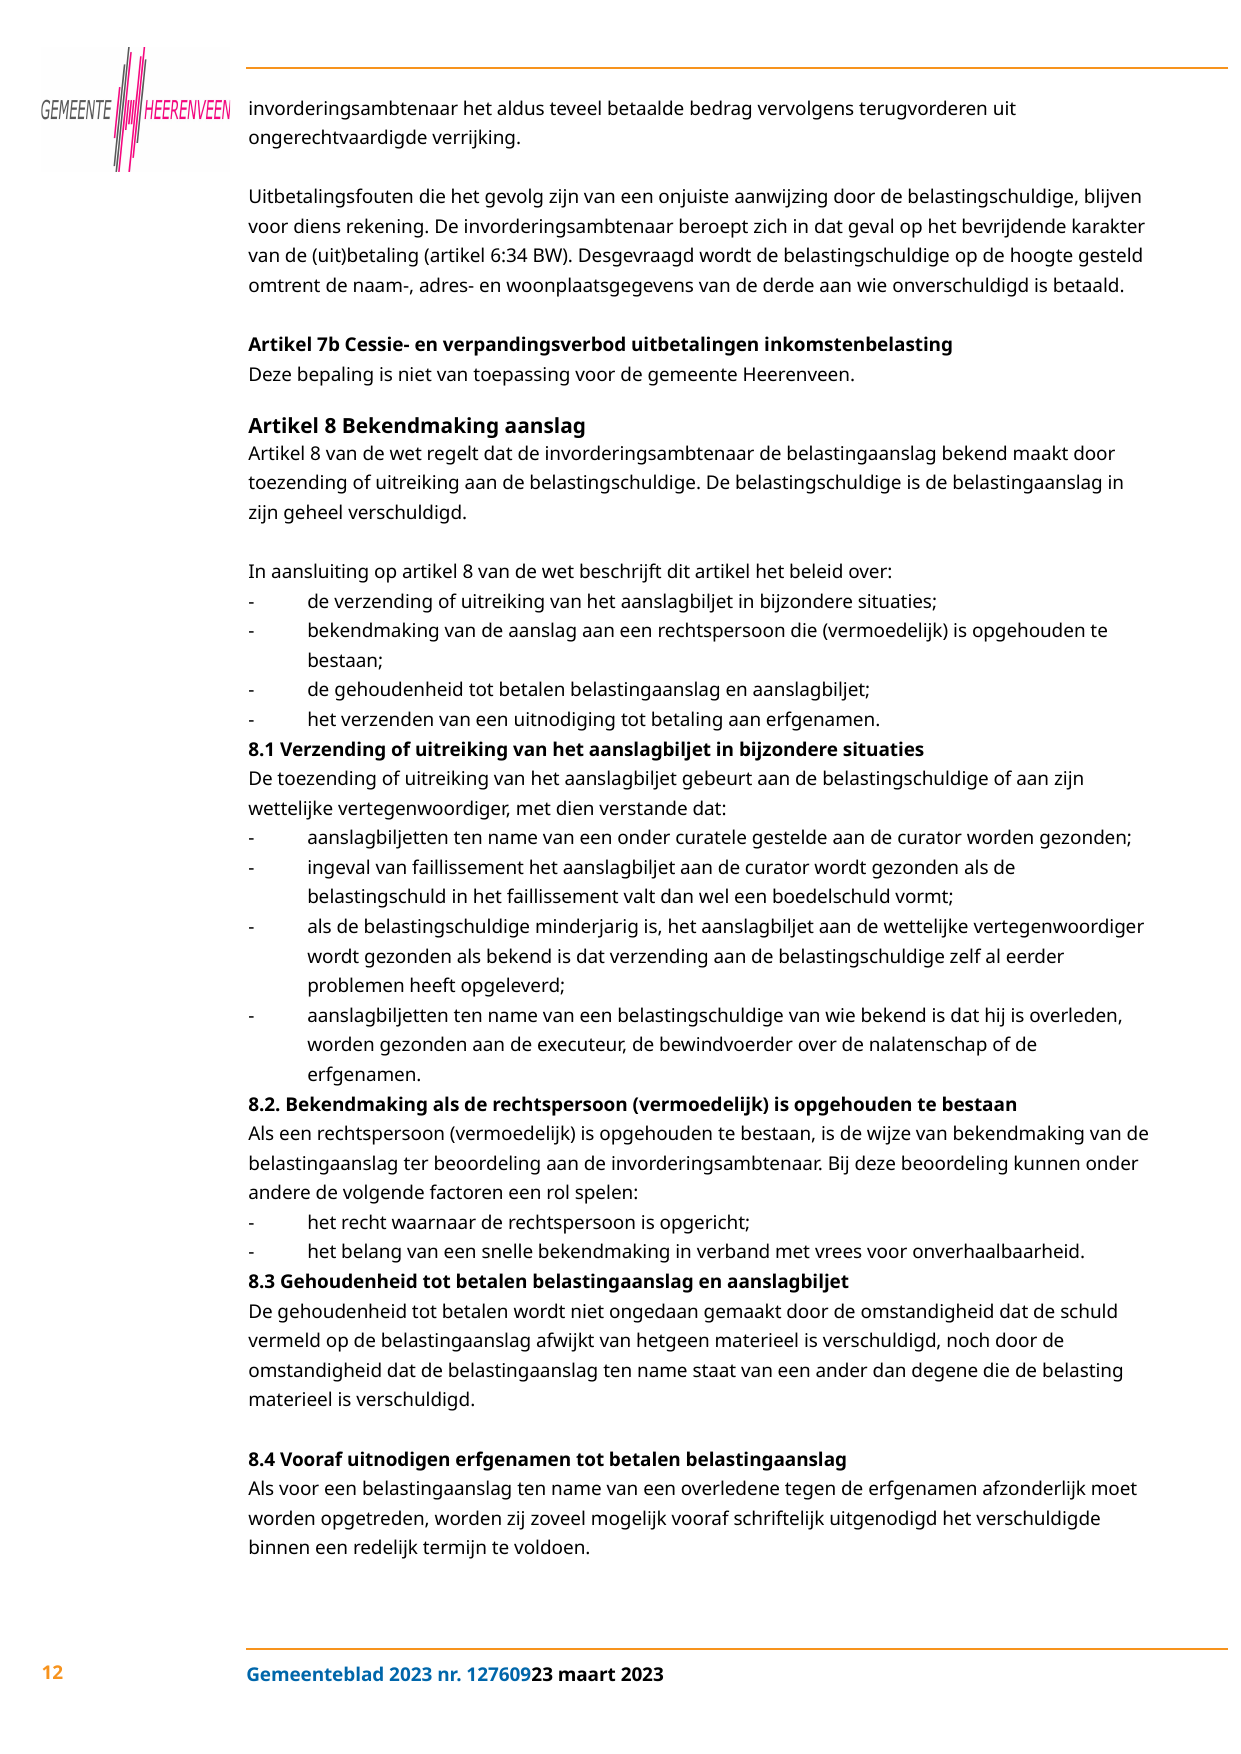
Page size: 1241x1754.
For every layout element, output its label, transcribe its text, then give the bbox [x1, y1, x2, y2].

text Deze bepaling is niet van toepassing voor de gemeente Heerenveen. [248, 361, 1152, 387]
list als de belastingschuldige minderjarig is, het aanslagbiljet aan de wettelijke vertegenwoordiger wordt gezonden als bekend is dat verzending aan de belastingschuldige zelf al eerder problemen heeft opgeleverd; [248, 913, 1152, 998]
text invorderingsambtenaar het aldus teveel betaalde bedrag vervolgens terugvorderen uit ongerechtvaardigde verrijking. [248, 95, 1152, 150]
text Uitbetalingsfouten die het gevolg zijn van een onjuiste aanwijzing door de belastingschuldige, blijven voor diens rekening. De invorderingsambtenaar beroept zich in dat geval op het bevrijdende karakter van de (uit)betaling (artikel 6:34 BW). Desgevraagd wordt de belastingschuldige op de hoogte gesteld omtrent de naam-, adres- en woonplaatsgegevens van de derde aan wie onverschuldigd is betaald. [248, 183, 1152, 298]
text 8.4 Vooraf uitnodigen erfgenamen tot betalen belastingaanslag [248, 1446, 1152, 1471]
text 8.2. Bekendmaking als de rechtspersoon (vermoedelijk) is opgehouden te bestaan [248, 1091, 1152, 1116]
text In aansluiting op artikel 8 van de wet beschrijft dit artikel het beleid over: [248, 558, 1152, 584]
picture [41, 47, 231, 172]
text 8.3 Gehoudenheid tot betalen belastingaanslag en aanslagbiljet [248, 1268, 1152, 1294]
list bekendmaking van de aanslag aan een rechtspersoon die (vermoedelijk) is opgehouden te bestaan; [248, 617, 1152, 673]
text Als een rechtspersoon (vermoedelijk) is opgehouden te bestaan, is de wijze van bekendmaking van de belastingaanslag ter beoordeling aan de invorderingsambtenaar. Bij deze beoordeling kunnen onder andere de volgende factoren een rol spelen: [248, 1120, 1152, 1205]
list het recht waarnaar de rechtspersoon is opgericht; [248, 1209, 1152, 1235]
list aanslagbiljetten ten name van een belastingschuldige van wie bekend is dat hij is overleden, worden gezonden aan de executeur, de bewindvoerder over de nalatenschap of de erfgenamen. [248, 1002, 1152, 1087]
text Artikel 7b Cessie- en verpandingsverbod uitbetalingen inkomstenbelasting [248, 331, 1152, 357]
text Als voor een belastingaanslag ten name van een overledene tegen de erfgenamen afzonderlijk moet worden opgetreden, worden zij zoveel mogelijk vooraf schriftelijk uitgenodigd het verschuldigde binnen een redelijk termijn te voldoen. [248, 1475, 1152, 1560]
list het verzenden van een uitnodiging tot betaling aan erfgenamen. [248, 706, 1152, 732]
list ingeval van faillissement het aanslagbiljet aan de curator wordt gezonden als de belastingschuld in het faillissement valt dan wel een boedelschuld vormt; [248, 854, 1152, 909]
text De toezending of uitreiking van het aanslagbiljet gebeurt aan de belastingschuldige of aan zijn wettelijke vertegenwoordiger, met dien verstande dat: [248, 765, 1152, 821]
text Artikel 8 Bekendmaking aanslag [248, 411, 1152, 440]
text Artikel 8 van de wet regelt dat de invorderingsambtenaar de belastingaanslag bekend maakt door toezending of uitreiking aan de belastingschuldige. De belastingschuldige is de belastingaanslag in zijn geheel verschuldigd. [248, 440, 1152, 525]
text 8.1 Verzending of uitreiking van het aanslagbiljet in bijzondere situaties [248, 736, 1152, 761]
text De gehoudenheid tot betalen wordt niet ongedaan gemaakt door de omstandigheid dat de schuld vermeld op de belastingaanslag afwijkt van hetgeen materieel is verschuldigd, noch door de omstandigheid dat de belastingaanslag ten name staat van een ander dan degene die de belasting materieel is verschuldigd. [248, 1298, 1152, 1412]
list de gehoudenheid tot betalen belastingaanslag en aanslagbiljet; [248, 677, 1152, 702]
list aanslagbiljetten ten name van een onder curatele gestelde aan de curator worden gezonden; [248, 824, 1152, 850]
list de verzending of uitreiking van het aanslagbiljet in bijzondere situaties; [248, 588, 1152, 613]
list het belang van een snelle bekendmaking in verband met vrees voor onverhaalbaarheid. [248, 1239, 1152, 1264]
